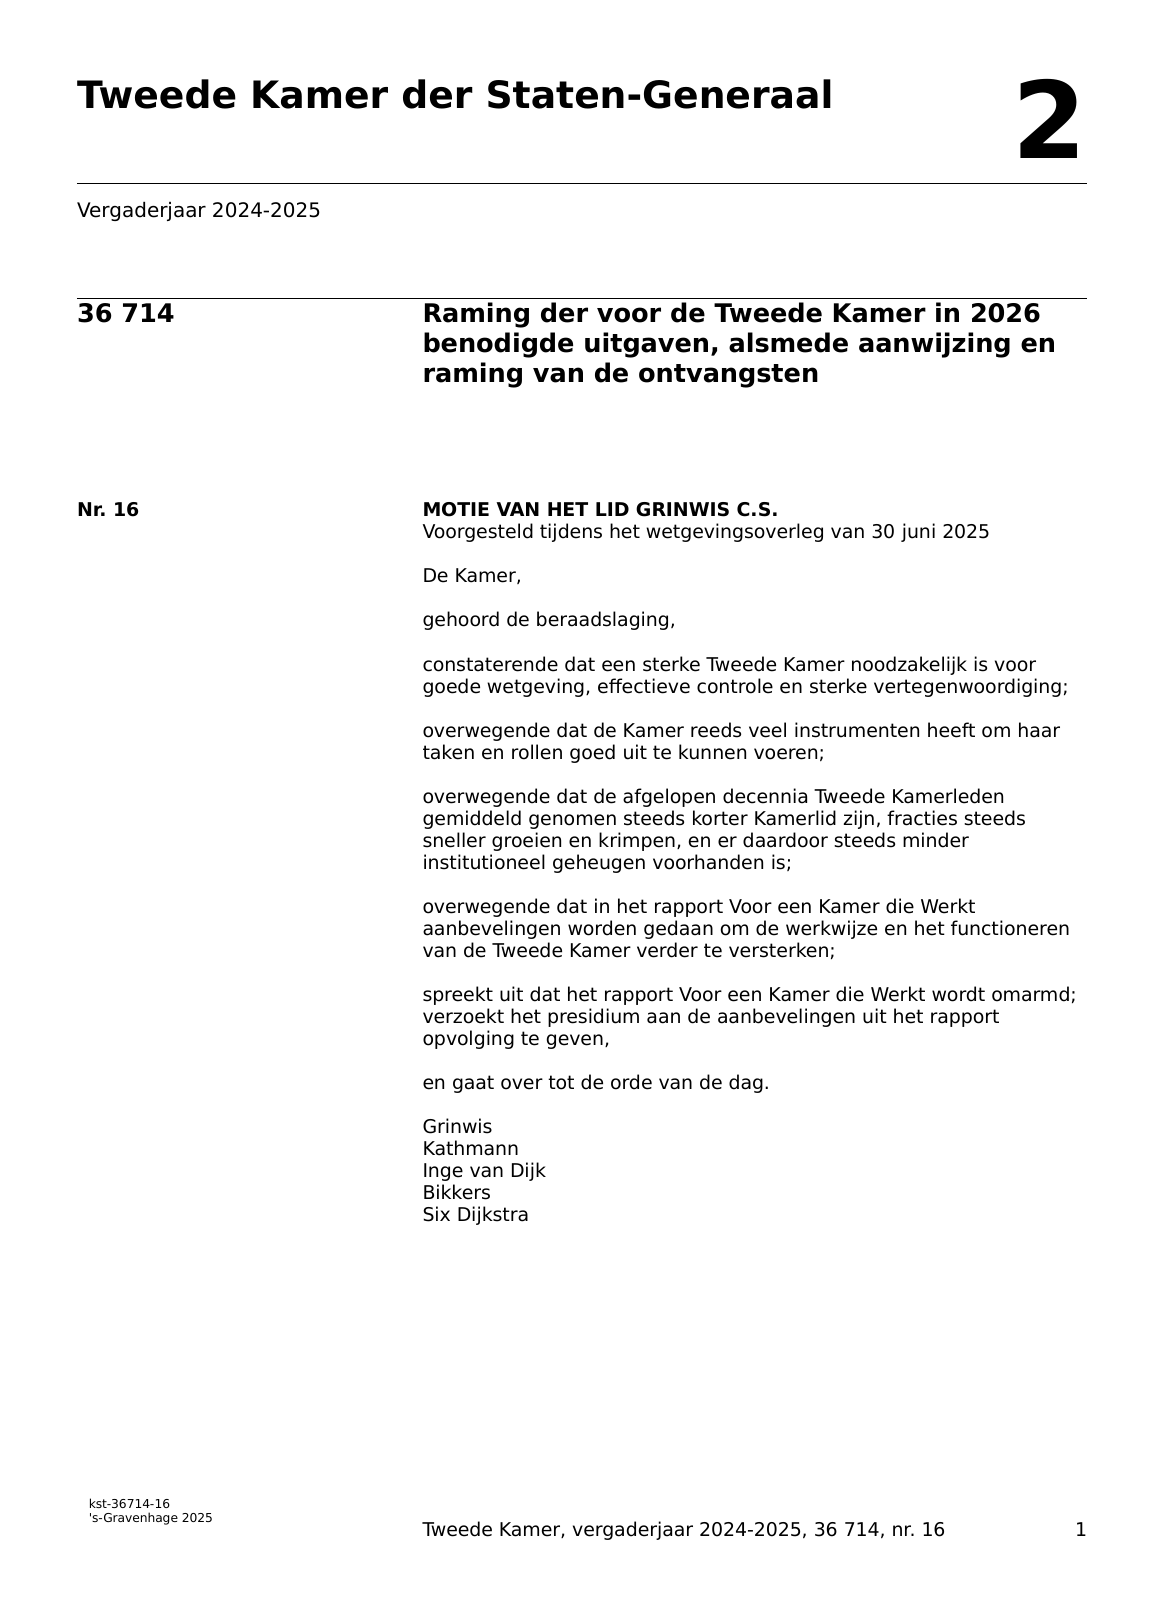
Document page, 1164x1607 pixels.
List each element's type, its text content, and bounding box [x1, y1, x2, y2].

text kst-36714-16 [88, 1497, 323, 1511]
text Grinwis [422, 1116, 1087, 1138]
text Kathmann [422, 1138, 1087, 1160]
table_header 2 [886, 59, 1087, 183]
subtitle Nr. 16 MOTIE VAN HET LID GRINWIS C.S. [77, 499, 1087, 521]
text Voorgesteld tijdens het wetgevingsoverleg van 30 juni 2025 [422, 521, 1087, 543]
text Inge van Dijk [422, 1160, 1087, 1182]
table_header Tweede Kamer der Staten-Generaal [77, 59, 886, 183]
text Six Dijkstra [422, 1204, 1087, 1226]
text Bikkers [422, 1182, 1087, 1204]
text spreekt uit dat het rapport Voor een Kamer die Werkt wordt omarmd; [422, 984, 1087, 1006]
text constaterende dat een sterke Tweede Kamer noodzakelijk is voor goede wetgeving, effectieve controle en sterke vertegenwoordiging; [422, 653, 1087, 697]
text verzoekt het presidium aan de aanbevelingen uit het rapport opvolging te geven, [422, 1006, 1087, 1050]
text overwegende dat de afgelopen decennia Tweede Kamerleden gemiddeld genomen steeds korter Kamerlid zijn, fracties steeds sneller groeien en krimpen, en er daardoor steeds minder institutioneel geheugen voorhanden is; [422, 786, 1087, 874]
text overwegende dat de Kamer reeds veel instrumenten heeft om haar taken en rollen goed uit te kunnen voeren; [422, 720, 1087, 764]
text gehoord de beraadslaging, [422, 609, 1087, 631]
text 's-Gravenhage 2025 [88, 1511, 323, 1525]
text en gaat over tot de orde van de dag. [422, 1072, 1087, 1094]
table_cell Vergaderjaar 2024-2025 [77, 184, 1087, 298]
subtitle 36 714 Raming der voor de Tweede Kamer in 2026 benodigde uitgaven, alsmede aanwijzing en raming van de ontvangsten [77, 299, 1087, 388]
text overwegende dat in het rapport Voor een Kamer die Werkt aanbevelingen worden gedaan om de werkwijze en het functioneren van de Tweede Kamer verder te versterken; [422, 896, 1087, 962]
text De Kamer, [422, 565, 1087, 587]
